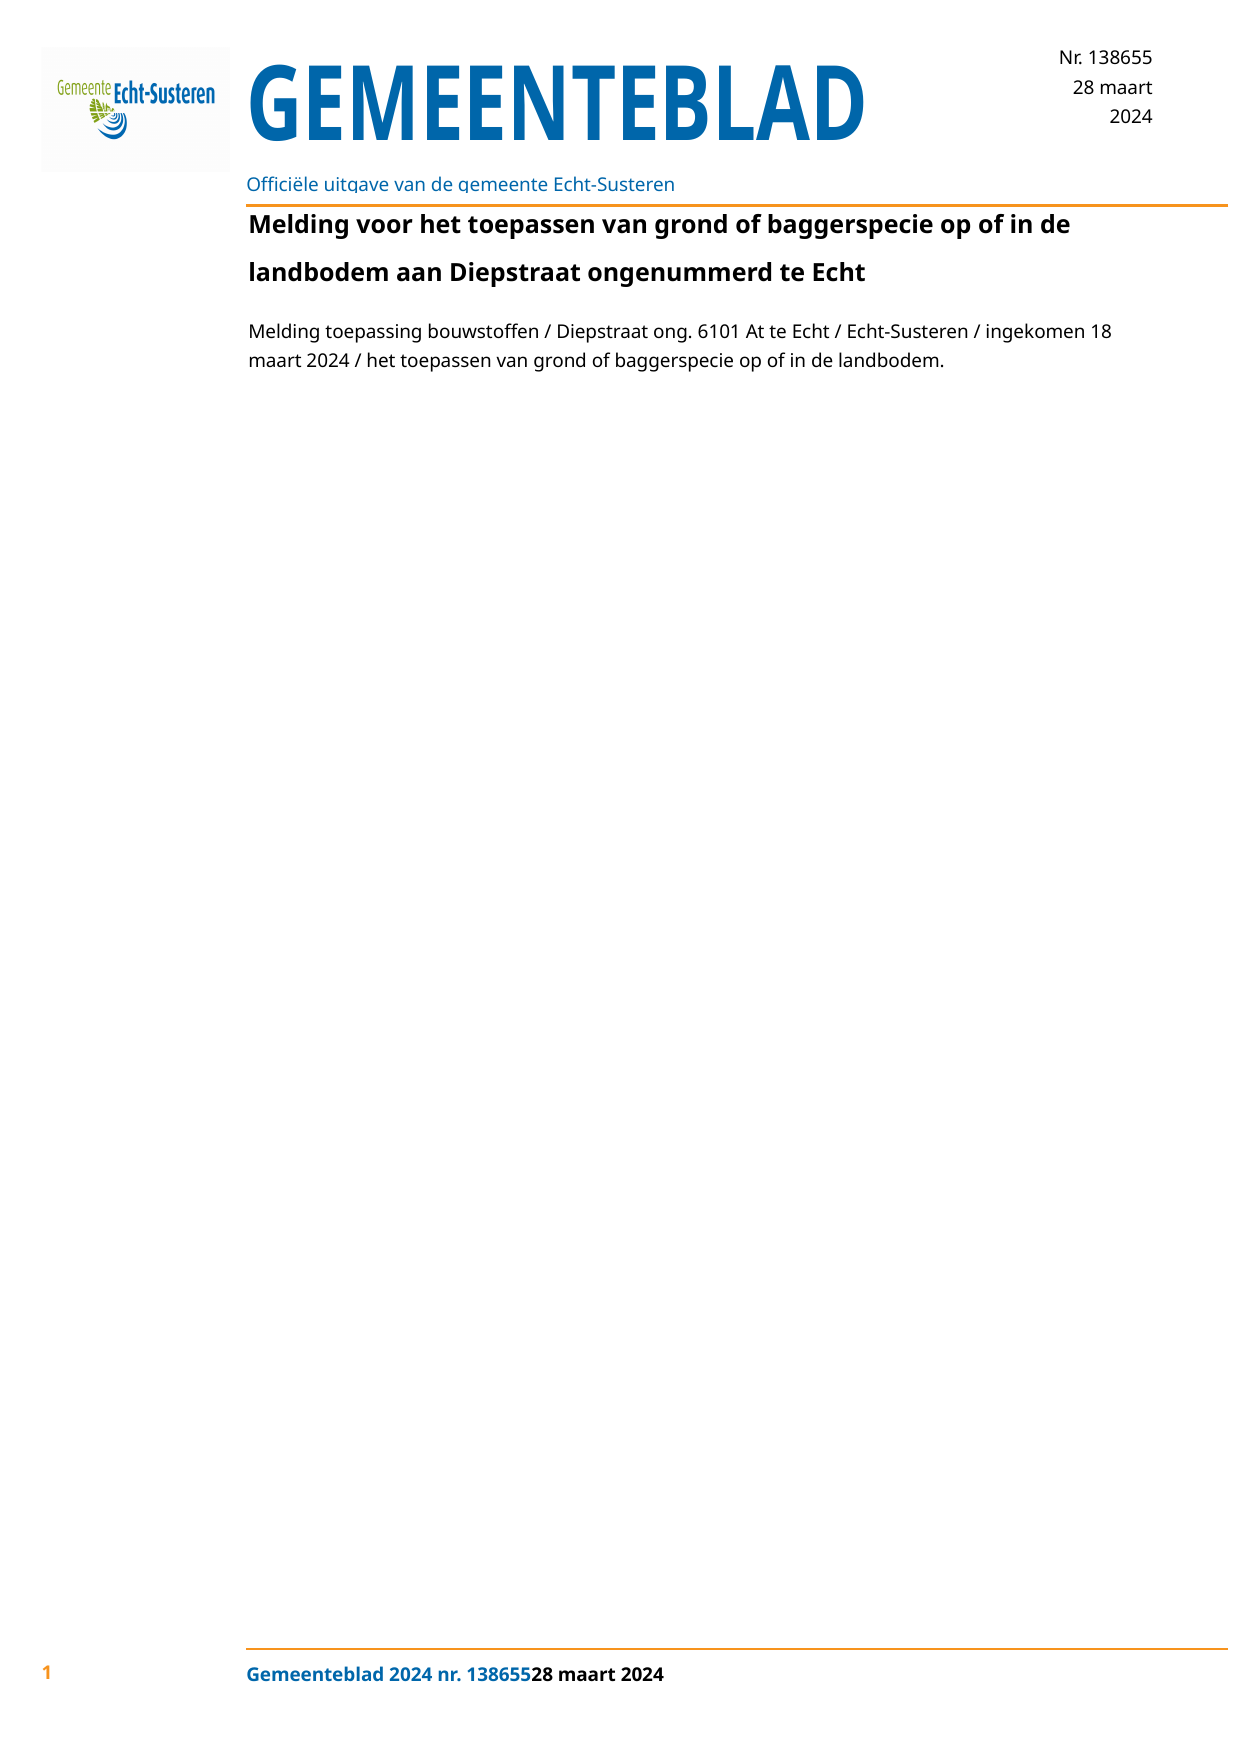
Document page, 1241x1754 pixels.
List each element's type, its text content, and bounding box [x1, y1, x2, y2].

picture [41, 47, 231, 172]
text Melding toepassing bouwstoffen / Diepstraat ong. 6101 At te Echt / Echt-Susteren / ingekomen 18 maart 2024 / het toepassen van grond of baggerspecie op of in de landbodem. [248, 318, 1152, 373]
text Melding voor het toepassen van grond of baggerspecie op of in de landbodem aan Diepstraat ongenummerd te Echt [248, 207, 1152, 288]
